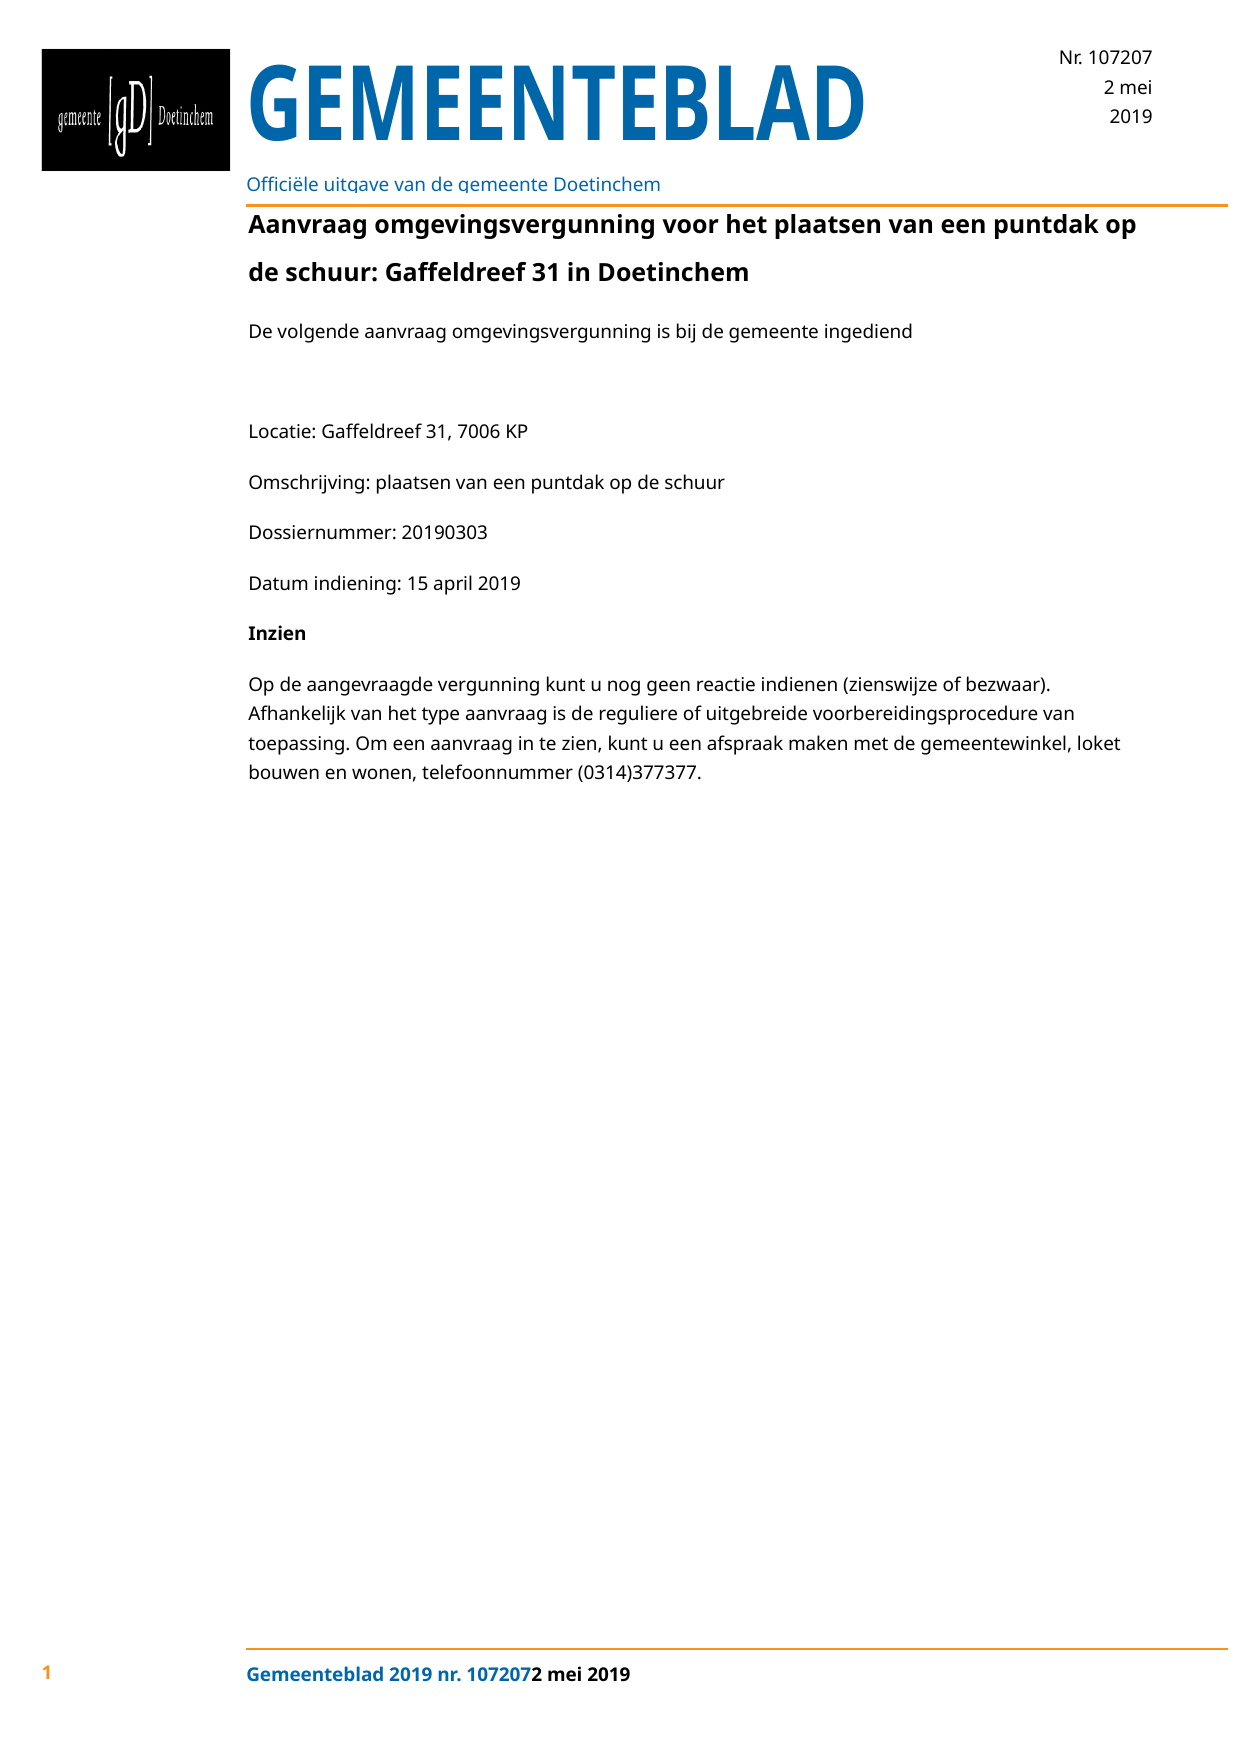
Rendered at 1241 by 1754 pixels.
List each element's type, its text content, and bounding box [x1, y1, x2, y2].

text De volgende aanvraag omgevingsvergunning is bij de gemeente ingediend [248, 318, 1152, 344]
text Aanvraag omgevingsvergunning voor het plaatsen van een puntdak op de schuur: Gaffeldreef 31 in Doetinchem [248, 207, 1152, 288]
picture [41, 47, 231, 172]
text Locatie: Gaffeldreef 31, 7006 KP [248, 419, 1152, 444]
text Datum indiening: 15 april 2019 [248, 570, 1152, 596]
text Omschrijving: plaatsen van een puntdak op de schuur [248, 469, 1152, 495]
text Op de aangevraagde vergunning kunt u nog geen reactie indienen (zienswijze of bezwaar). Afhankelijk van het type aanvraag is de reguliere of uitgebreide voorbereidingsprocedure van toepassing. Om een aanvraag in te zien, kunt u een afspraak maken met de gemeentewinkel, loket bouwen en wonen, telefoonnummer (0314)377377. [248, 671, 1152, 785]
text Inzien [248, 620, 1152, 646]
text Dossiernummer: 20190303 [248, 519, 1152, 545]
